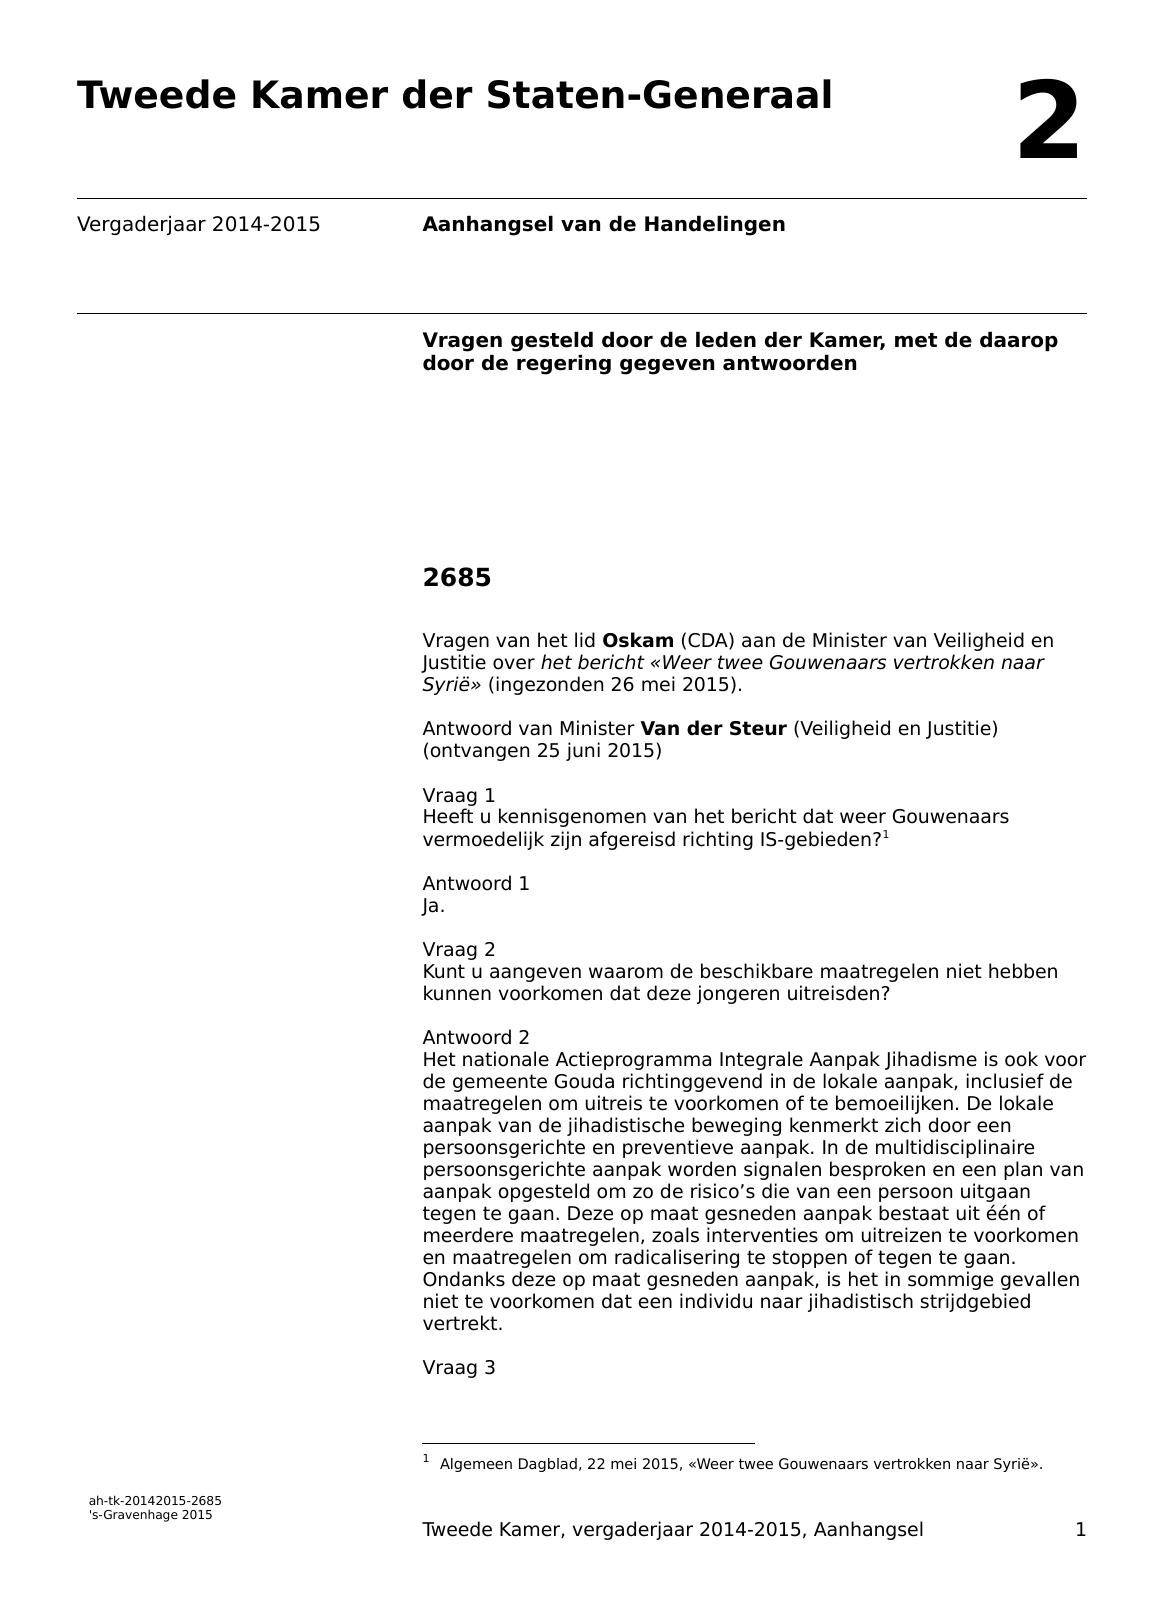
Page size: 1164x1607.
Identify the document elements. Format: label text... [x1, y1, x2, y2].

text ah-tk-20142015-2685 [88, 1494, 323, 1508]
text Het nationale Actieprogramma Integrale Aanpak Jihadisme is ook voor de gemeente Gouda richtinggevend in de lokale aanpak, inclusief de maatregelen om uitreis te voorkomen of te bemoeilijken. De lokale aanpak van de jihadistische beweging kenmerkt zich door een persoonsgerichte en preventieve aanpak. In de multidisciplinaire persoonsgerichte aanpak worden signalen besproken en een plan van aanpak opgesteld om zo de risico’s die van een persoon uitgaan tegen te gaan. Deze op maat gesneden aanpak bestaat uit één of meerdere maatregelen, zoals interventies om uitreizen te voorkomen en maatregelen om radicalisering te stoppen of tegen te gaan. Ondanks deze op maat gesneden aanpak, is het in sommige gevallen niet te voorkomen dat een individu naar jihadistisch strijdgebied vertrekt. [422, 1049, 1087, 1334]
table_cell [77, 314, 422, 375]
text Antwoord 2 [422, 1027, 1087, 1049]
table_cell Aanhangsel van de Handelingen [422, 199, 1087, 313]
text Vragen van het lid Oskam (CDA) aan de Minister van Veiligheid en Justitie over het bericht «Weer twee Gouwenaars vertrokken naar Syrië» (ingezonden 26 mei 2015). [422, 630, 1087, 696]
text Algemeen Dagblad, 22 mei 2015, «Weer twee Gouwenaars vertrokken naar Syrië». [422, 1452, 1087, 1474]
text Kunt u aangeven waarom de beschikbare maatregelen niet hebben kunnen voorkomen dat deze jongeren uitreisden? [422, 961, 1087, 1005]
table_header 2 [886, 59, 1087, 198]
text Ja. [422, 894, 1087, 917]
text 's-Gravenhage 2015 [88, 1508, 323, 1522]
text 2685 [422, 563, 1087, 592]
text Heeft u kennisgenomen van het bericht dat weer Gouwenaars vermoedelijk zijn afgereisd richting IS-gebieden? [422, 806, 1087, 850]
table_header Tweede Kamer der Staten-Generaal [77, 59, 886, 198]
table_cell Vergaderjaar 2014-2015 [77, 199, 422, 313]
text Antwoord van Minister Van der Steur (Veiligheid en Justitie) (ontvangen 25 juni 2015) [422, 718, 1087, 762]
text Vraag 1 [422, 784, 1087, 806]
text Vraag 2 [422, 939, 1087, 961]
text Antwoord 1 [422, 873, 1087, 894]
text Vraag 3 [422, 1357, 1087, 1379]
table_cell Vragen gesteld door de leden der Kamer, met de daarop door de regering gegeven antwoorden [422, 314, 1087, 375]
